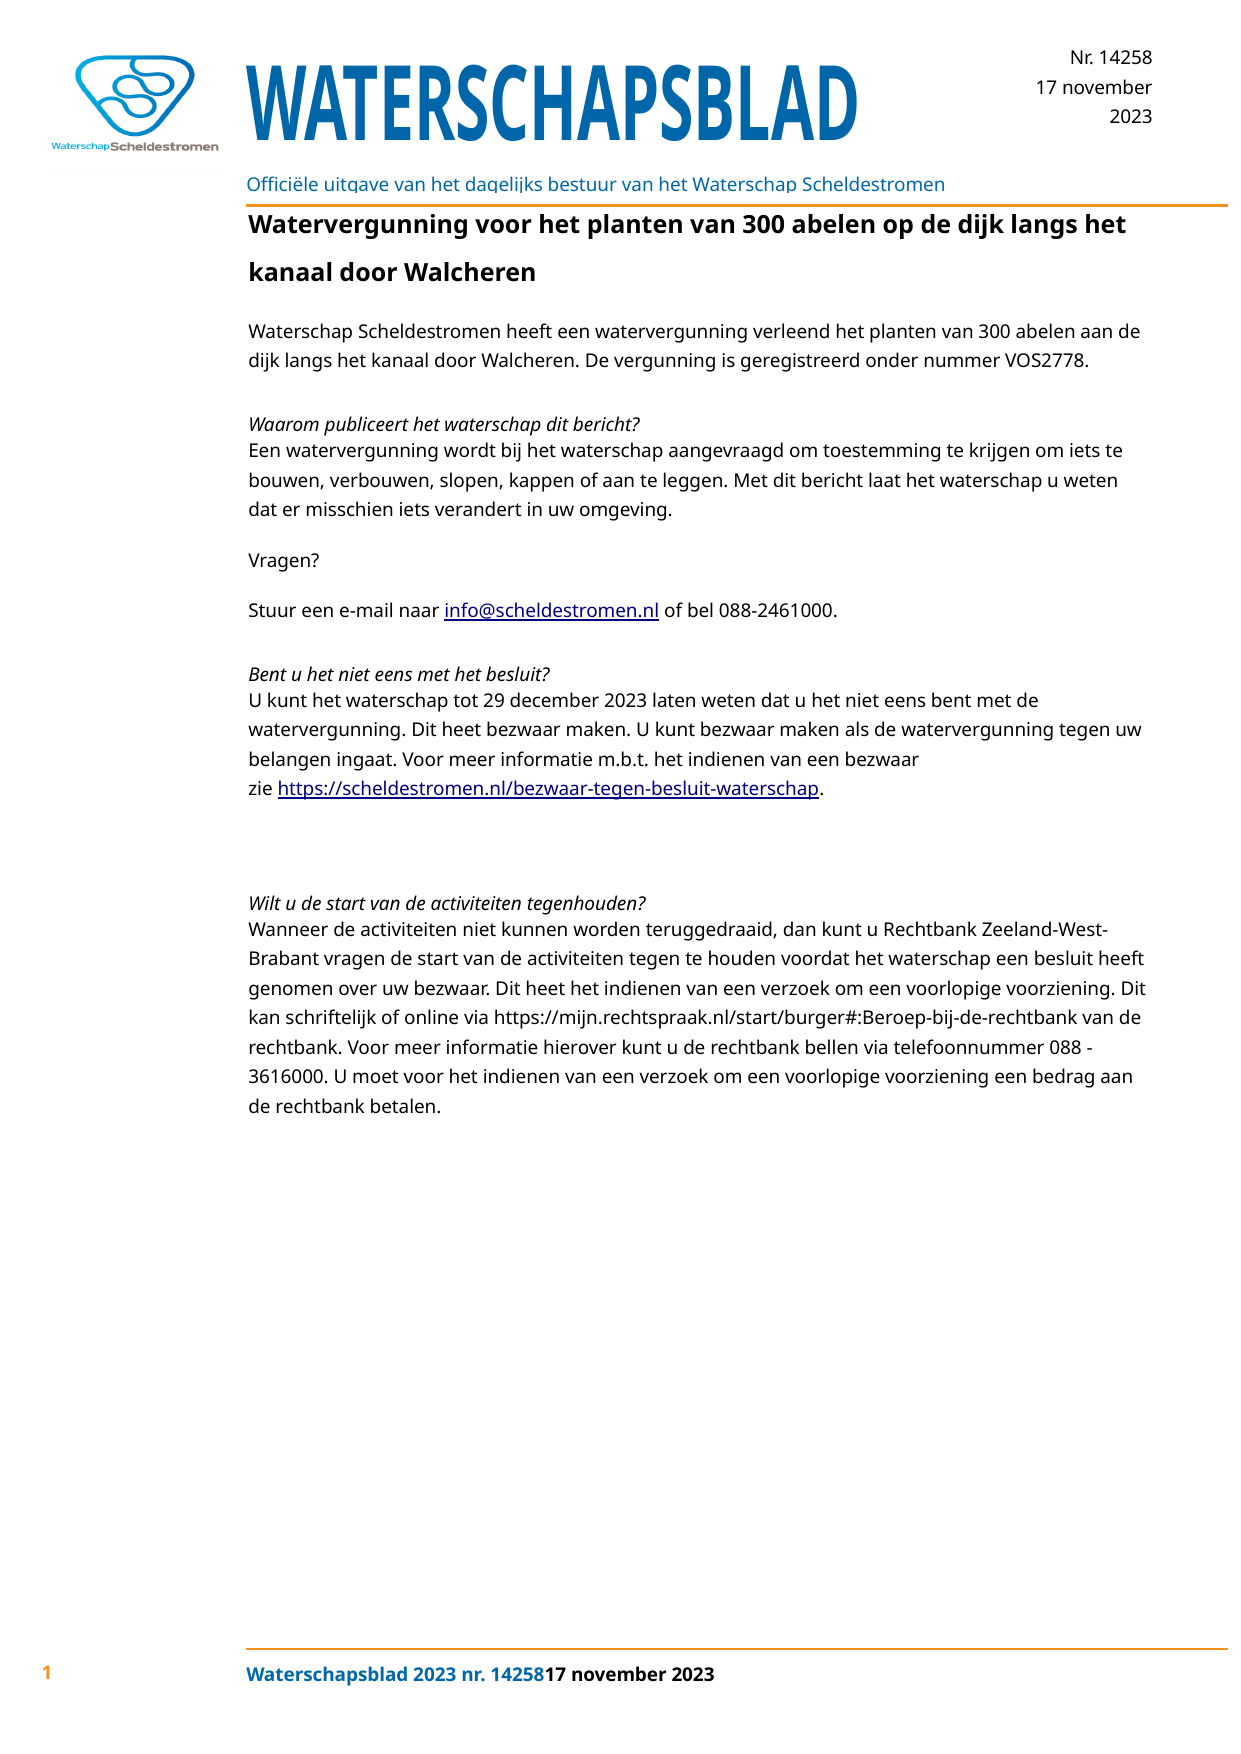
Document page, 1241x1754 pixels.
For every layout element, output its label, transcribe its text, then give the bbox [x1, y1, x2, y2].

text Waterschap Scheldestromen heeft een watervergunning verleend het planten van 300 abelen aan de dijk langs het kanaal door Walcheren. De vergunning is geregistreerd onder nummer VOS2778. [248, 318, 1152, 373]
text U kunt het waterschap tot 29 december 2023 laten weten dat u het niet eens bent met de watervergunning. Dit heet bezwaar maken. U kunt bezwaar maken als de watervergunning tegen uw belangen ingaat. Voor meer informatie m.b.t. het indienen van een bezwaar zie https://scheldestromen.nl/bezwaar-tegen-besluit-waterschap. [248, 687, 1152, 801]
text Watervergunning voor het planten van 300 abelen op de dijk langs het kanaal door Walcheren [248, 207, 1152, 288]
text Vragen? [248, 547, 1152, 572]
text Wilt u de start van de activiteiten tegenhouden? [248, 890, 1152, 916]
text Wanneer de activiteiten niet kunnen worden teruggedraaid, dan kunt u Rechtbank Zeeland-West-Brabant vragen de start van de activiteiten tegen te houden voordat het waterschap een besluit heeft genomen over uw bezwaar. Dit heet het indienen van een verzoek om een voorlopige voorziening. Dit kan schriftelijk of online via https://mijn.rechtspraak.nl/start/burger#:Beroep-bij-de-rechtbank van de rechtbank. Voor meer informatie hierover kunt u de rechtbank bellen via telefoonnummer 088 - 3616000. U moet voor het indienen van een verzoek om een voorlopige voorziening een bedrag aan de rechtbank betalen. [248, 916, 1152, 1119]
text Een watervergunning wordt bij het waterschap aangevraagd om toestemming te krijgen om iets te bouwen, verbouwen, slopen, kappen of aan te leggen. Met dit bericht laat het waterschap u weten dat er misschien iets verandert in uw omgeving. [248, 437, 1152, 522]
picture [41, 47, 231, 172]
text Bent u het niet eens met het besluit? [248, 661, 1152, 687]
text Stuur een e-mail naar info@scheldestromen.nl of bel 088-2461000. [248, 597, 1152, 623]
text Waarom publiceert het waterschap dit bericht? [248, 411, 1152, 437]
